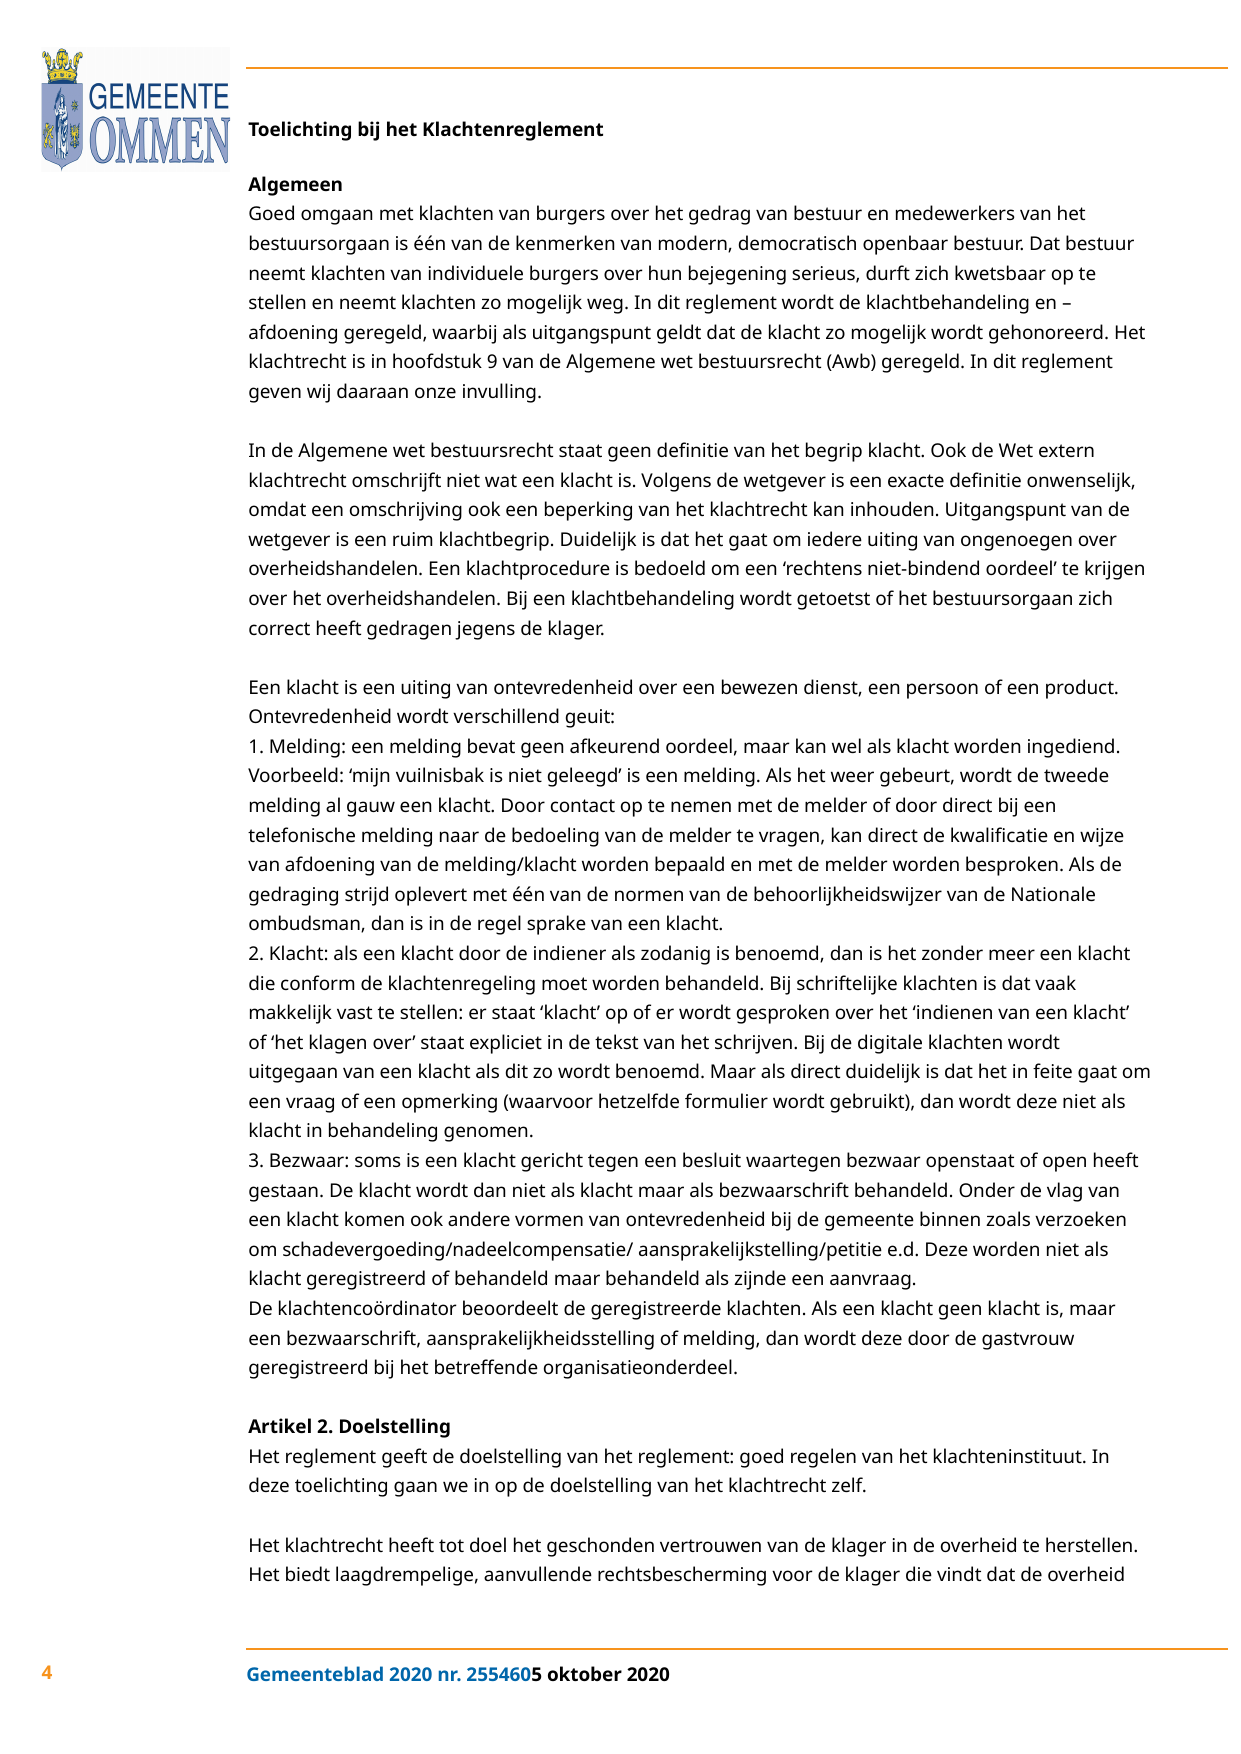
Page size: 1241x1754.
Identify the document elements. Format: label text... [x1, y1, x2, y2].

text Goed omgaan met klachten van burgers over het gedrag van bestuur en medewerkers van het bestuursorgaan is één van de kenmerken van modern, democratisch openbaar bestuur. Dat bestuur neemt klachten van individuele burgers over hun bejegening serieus, durft zich kwetsbaar op te stellen en neemt klachten zo mogelijk weg. In dit reglement wordt de klachtbehandeling en –afdoening geregeld, waarbij als uitgangspunt geldt dat de klacht zo mogelijk wordt gehonoreerd. Het klachtrecht is in hoofdstuk 9 van de Algemene wet bestuursrecht (Awb) geregeld. In dit reglement geven wij daaraan onze invulling. [248, 201, 1152, 404]
text Artikel 2. Doelstelling [248, 1413, 1152, 1439]
text Een klacht is een uiting van ontevredenheid over een bewezen dienst, een persoon of een product. Ontevredenheid wordt verschillend geuit: [248, 674, 1152, 729]
text 3. Bezwaar: soms is een klacht gericht tegen een besluit waartegen bezwaar openstaat of open heeft gestaan. De klacht wordt dan niet als klacht maar als bezwaarschrift behandeld. Onder de vlag van een klacht komen ook andere vormen van ontevredenheid bij de gemeente binnen zoals verzoeken om schadevergoeding/nadeelcompensatie/ aansprakelijkstelling/petitie e.d. Deze worden niet als klacht geregistreerd of behandeld maar behandeld als zijnde een aanvraag. [248, 1147, 1152, 1291]
text Het klachtrecht heeft tot doel het geschonden vertrouwen van de klager in de overheid te herstellen. Het biedt laagdrempelige, aanvullende rechtsbescherming voor de klager die vindt dat de overheid [248, 1532, 1152, 1587]
text In de Algemene wet bestuursrecht staat geen definitie van het begrip klacht. Ook de Wet extern klachtrecht omschrijft niet wat een klacht is. Volgens de wetgever is een exacte definitie onwenselijk, omdat een omschrijving ook een beperking van het klachtrecht kan inhouden. Uitgangspunt van de wetgever is een ruim klachtbegrip. Duidelijk is dat het gaat om iedere uiting van ongenoegen over overheidshandelen. Een klachtprocedure is bedoeld om een ‘rechtens niet-bindend oordeel’ te krijgen over het overheidshandelen. Bij een klachtbehandeling wordt getoetst of het bestuursorgaan zich correct heeft gedragen jegens de klager. [248, 437, 1152, 641]
text 2. Klacht: als een klacht door de indiener als zodanig is benoemd, dan is het zonder meer een klacht die conform de klachtenregeling moet worden behandeld. Bij schriftelijke klachten is dat vaak makkelijk vast te stellen: er staat ‘klacht’ op of er wordt gesproken over het ‘indienen van een klacht’ of ‘het klagen over’ staat expliciet in de tekst van het schrijven. Bij de digitale klachten wordt uitgegaan van een klacht als dit zo wordt benoemd. Maar als direct duidelijk is dat het in feite gaat om een vraag of een opmerking (waarvoor hetzelfde formulier wordt gebruikt), dan wordt deze niet als klacht in behandeling genomen. [248, 940, 1152, 1143]
text Het reglement geeft de doelstelling van het reglement: goed regelen van het klachteninstituut. In deze toelichting gaan we in op de doelstelling van het klachtrecht zelf. [248, 1443, 1152, 1498]
text 1. Melding: een melding bevat geen afkeurend oordeel, maar kan wel als klacht worden ingediend. Voorbeeld: ‘mijn vuilnisbak is niet geleegd’ is een melding. Als het weer gebeurt, wordt de tweede melding al gauw een klacht. Door contact op te nemen met de melder of door direct bij een telefonische melding naar de bedoeling van de melder te vragen, kan direct de kwalificatie en wijze van afdoening van de melding/klacht worden bepaald en met de melder worden besproken. Als de gedraging strijd oplevert met één van de normen van de behoorlijkheidswijzer van de Nationale ombudsman, dan is in de regel sprake van een klacht. [248, 733, 1152, 936]
text Toelichting bij het Klachtenreglement [248, 116, 1152, 141]
picture [41, 47, 231, 172]
text Algemeen [248, 171, 1152, 197]
text De klachtencoördinator beoordeelt de geregistreerde klachten. Als een klacht geen klacht is, maar een bezwaarschrift, aansprakelijkheidsstelling of melding, dan wordt deze door de gastvrouw geregistreerd bij het betreffende organisatieonderdeel. [248, 1295, 1152, 1380]
